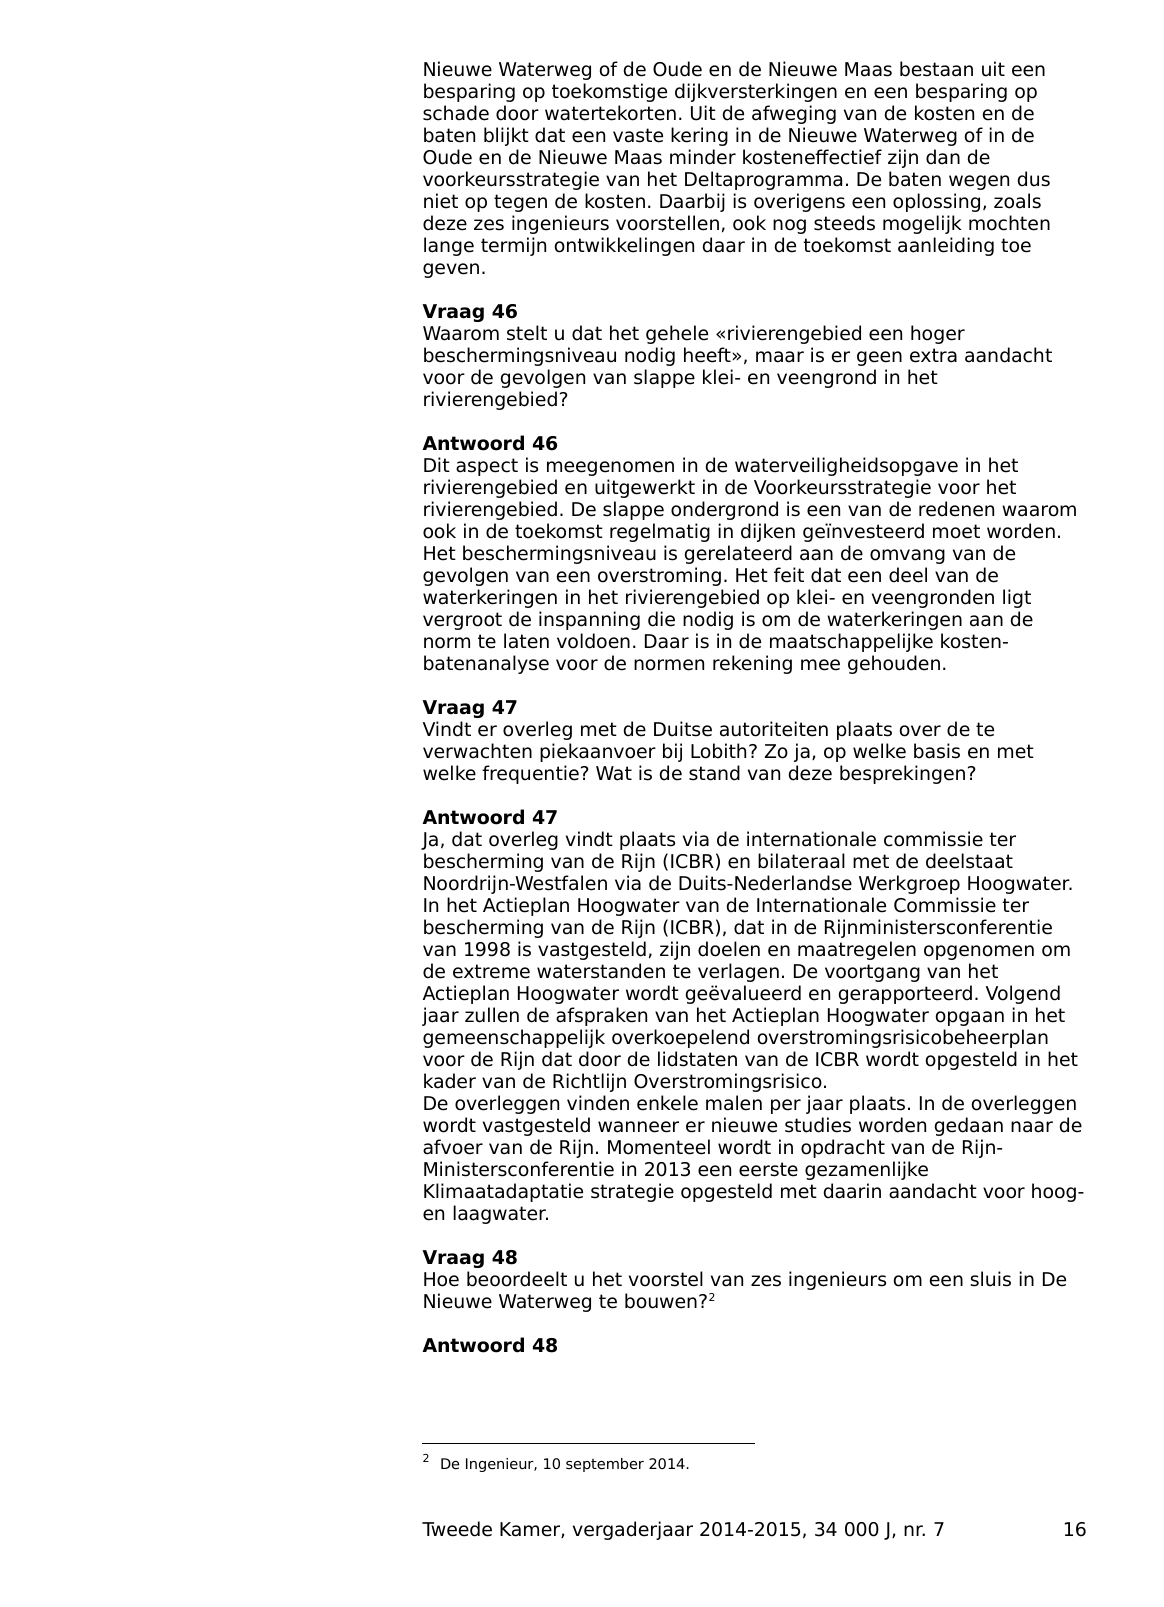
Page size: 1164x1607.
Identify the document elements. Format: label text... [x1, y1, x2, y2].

text Vraag 47 [422, 697, 1087, 719]
text Ja, dat overleg vindt plaats via de internationale commissie ter bescherming van de Rijn (ICBR) en bilateraal met de deelstaat Noordrijn-Westfalen via de Duits-Nederlandse Werkgroep Hoogwater. In het Actieplan Hoogwater van de Internationale Commissie ter bescherming van de Rijn (ICBR), dat in de Rijnministersconferentie van 1998 is vastgesteld, zijn doelen en maatregelen opgenomen om de extreme waterstanden te verlagen. De voortgang van het Actieplan Hoogwater wordt geëvalueerd en gerapporteerd. Volgend jaar zullen de afspraken van het Actieplan Hoogwater opgaan in het gemeenschappelijk overkoepelend overstromingsrisicobeheerplan voor de Rijn dat door de lidstaten van de ICBR wordt opgesteld in het kader van de Richtlijn Overstromingsrisico. [422, 829, 1087, 1093]
text Vraag 46 [422, 301, 1087, 323]
text Vindt er overleg met de Duitse autoriteiten plaats over de te verwachten piekaanvoer bij Lobith? Zo ja, op welke basis en met welke frequentie? Wat is de stand van deze besprekingen? [422, 719, 1087, 785]
text De overleggen vinden enkele malen per jaar plaats. In de overleggen wordt vastgesteld wanneer er nieuwe studies worden gedaan naar de afvoer van de Rijn. Momenteel wordt in opdracht van de Rijn-Ministersconferentie in 2013 een eerste gezamenlijke Klimaatadaptatie strategie opgesteld met daarin aandacht voor hoog- en laagwater. [422, 1093, 1087, 1225]
text Hoe beoordeelt u het voorstel van zes ingenieurs om een sluis in De Nieuwe Waterweg te bouwen? [422, 1269, 1087, 1313]
text Antwoord 47 [422, 807, 1087, 829]
text Nieuwe Waterweg of de Oude en de Nieuwe Maas bestaan uit een besparing op toekomstige dijkversterkingen en een besparing op schade door watertekorten. Uit de afweging van de kosten en de baten blijkt dat een vaste kering in de Nieuwe Waterweg of in de Oude en de Nieuwe Maas minder kosteneffectief zijn dan de voorkeursstrategie van het Deltaprogramma. De baten wegen dus niet op tegen de kosten. Daarbij is overigens een oplossing, zoals deze zes ingenieurs voorstellen, ook nog steeds mogelijk mochten lange termijn ontwikkelingen daar in de toekomst aanleiding toe geven. [422, 59, 1087, 279]
text Vraag 48 [422, 1247, 1087, 1269]
text Antwoord 46 [422, 433, 1087, 455]
text Dit aspect is meegenomen in de waterveiligheidsopgave in het rivierengebied en uitgewerkt in de Voorkeursstrategie voor het rivierengebied. De slappe ondergrond is een van de redenen waarom ook in de toekomst regelmatig in dijken geïnvesteerd moet worden. Het beschermingsniveau is gerelateerd aan de omvang van de gevolgen van een overstroming. Het feit dat een deel van de waterkeringen in het rivierengebied op klei- en veengronden ligt vergroot de inspanning die nodig is om de waterkeringen aan de norm te laten voldoen. Daar is in de maatschappelijke kosten-batenanalyse voor de normen rekening mee gehouden. [422, 455, 1087, 675]
text Antwoord 48 [422, 1335, 1087, 1357]
text De Ingenieur, 10 september 2014. [422, 1452, 1087, 1474]
text Waarom stelt u dat het gehele «rivierengebied een hoger beschermingsniveau nodig heeft», maar is er geen extra aandacht voor de gevolgen van slappe klei- en veengrond in het rivierengebied? [422, 323, 1087, 411]
